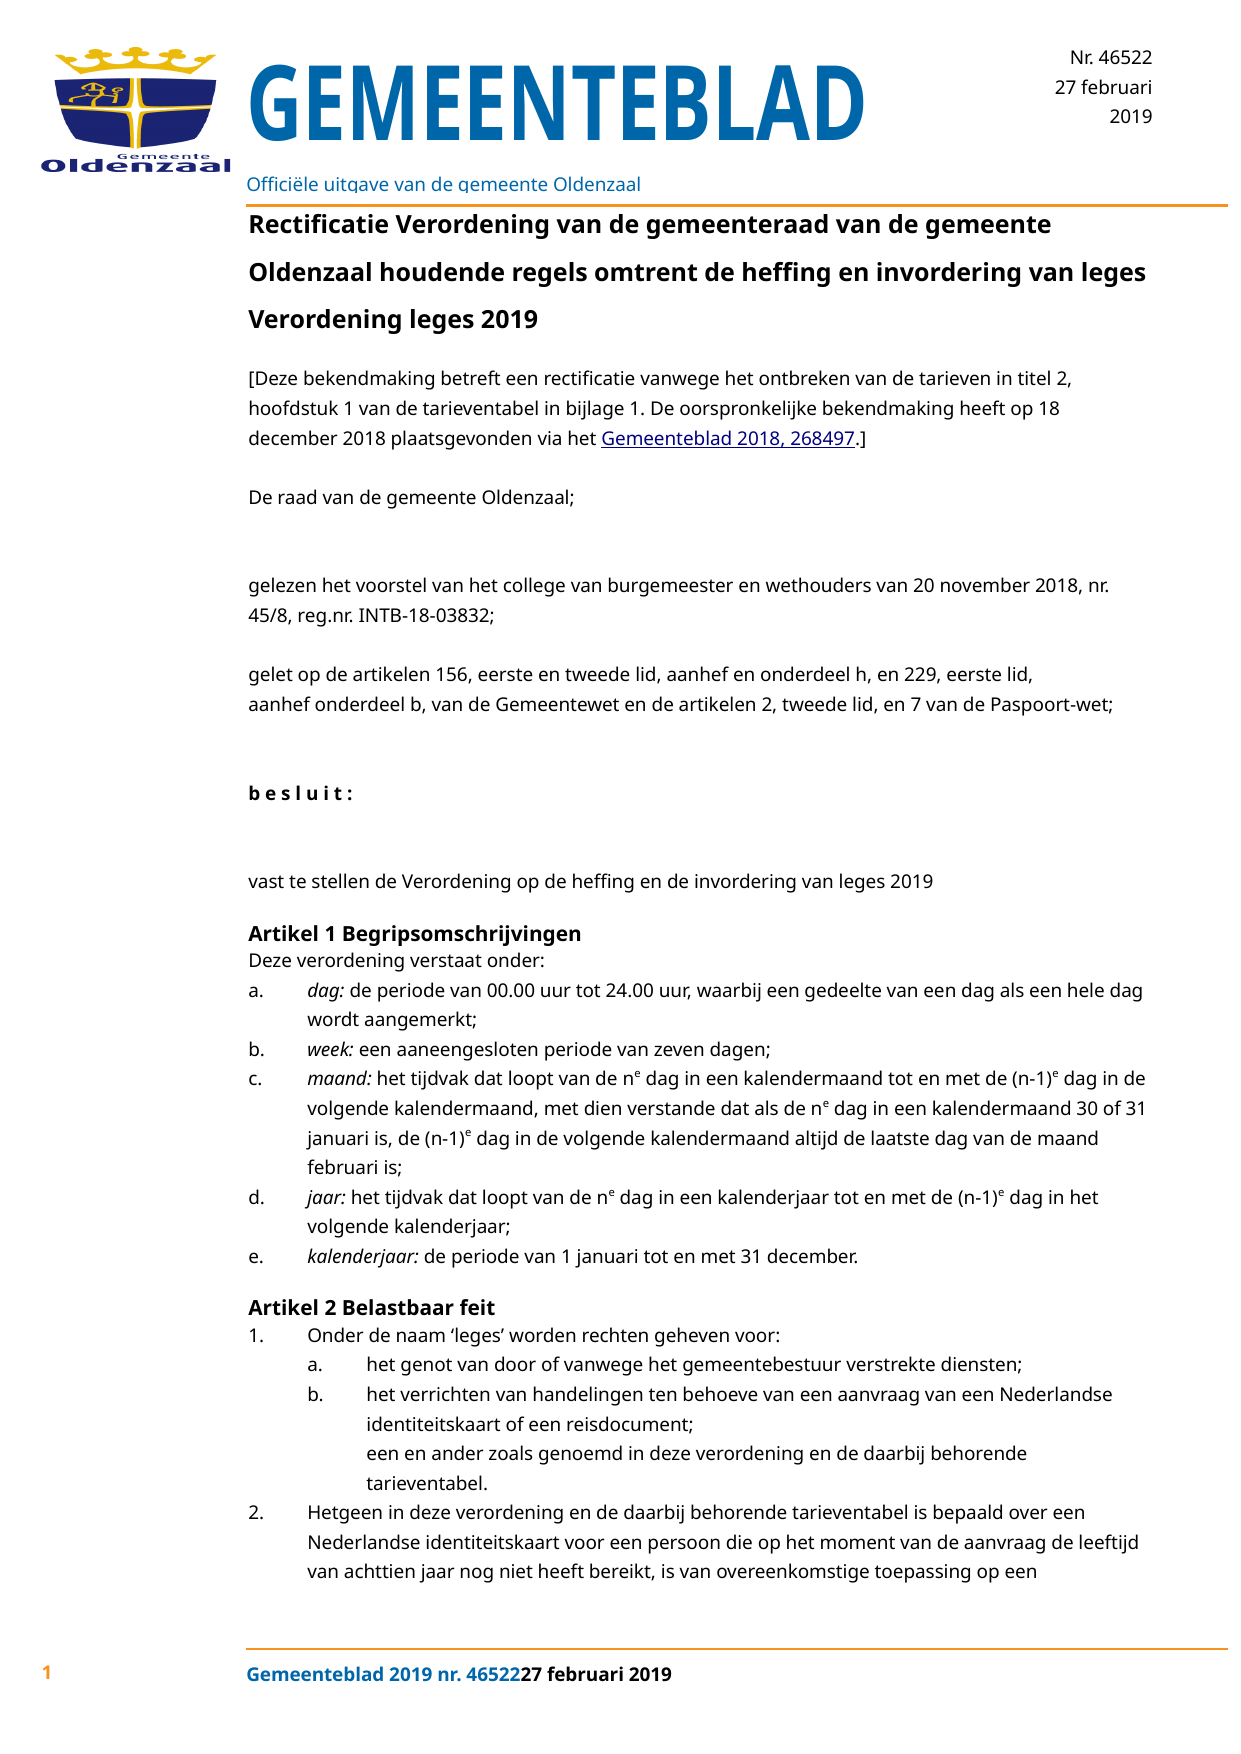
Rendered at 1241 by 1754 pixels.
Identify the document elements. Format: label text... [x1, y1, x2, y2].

list maand: het tijdvak dat loopt van de ne dag in een kalendermaand tot en met de (n-1)e dag in de volgende kalendermaand, met dien verstande dat als de ne dag in een kalendermaand 30 of 31 januari is, de (n-1)e dag in de volgende kalendermaand altijd de laatste dag van de maand februari is; [248, 1066, 1152, 1180]
text [Deze bekendmaking betreft een rectificatie vanwege het ontbreken van de tarieven in titel 2, hoofdstuk 1 van de tarieventabel in bijlage 1. De oorspronkelijke bekendmaking heeft op 18 december 2018 plaatsgevonden via het Gemeenteblad 2018, 268497.] [248, 366, 1152, 450]
text Artikel 2 Belastbaar feit [248, 1293, 1152, 1322]
text b e s l u i t : [248, 780, 1152, 805]
text De raad van de gemeente Oldenzaal; [248, 484, 1152, 509]
list Onder de naam ‘leges’ worden rechten geheven voor: [248, 1322, 1152, 1348]
list Hetgeen in deze verordening en de daarbij behorende tarieventabel is bepaald over een Nederlandse identiteitskaart voor een persoon die op het moment van de aanvraag de leeftijd van achttien jaar nog niet heeft bereikt, is van overeenkomstige toepassing op een [248, 1499, 1152, 1584]
text aanhef onderdeel b, van de Gemeentewet en de artikelen 2, tweede lid, en 7 van de Paspoort-wet; [248, 691, 1152, 717]
text gelezen het voorstel van het college van burgemeester en wethouders van 20 november 2018, nr. 45/8, reg.nr. INTB-18-03832; [248, 573, 1152, 628]
text Deze verordening verstaat onder: [248, 947, 1152, 973]
text Artikel 1 Begripsomschrijvingen [248, 919, 1152, 947]
text Rectificatie Verordening van de gemeenteraad van de gemeente Oldenzaal houdende regels omtrent de heffing en invordering van leges Verordening leges 2019 [248, 207, 1152, 336]
list dag: de periode van 00.00 uur tot 24.00 uur, waarbij een gedeelte van een dag als een hele dag wordt aangemerkt; [248, 977, 1152, 1032]
list week: een aaneengesloten periode van zeven dagen; [248, 1036, 1152, 1062]
text vast te stellen de Verordening op de heffing en de invordering van leges 2019 [248, 868, 1152, 894]
list jaar: het tijdvak dat loopt van de ne dag in een kalenderjaar tot en met de (n-1)e dag in het volgende kalenderjaar; [248, 1184, 1152, 1239]
list kalenderjaar: de periode van 1 januari tot en met 31 december. [248, 1243, 1152, 1269]
text gelet op de artikelen 156, eerste en tweede lid, aanhef en onderdeel h, en 229, eerste lid, [248, 661, 1152, 687]
list een en ander zoals genoemd in deze verordening en de daarbij behorende tarieventabel. [307, 1440, 1152, 1496]
list het verrichten van handelingen ten behoeve van een aanvraag van een Nederlandse identiteitskaart of een reisdocument; [307, 1381, 1152, 1436]
picture [41, 47, 231, 172]
list het genot van door of vanwege het gemeentebestuur verstrekte diensten; [307, 1352, 1152, 1377]
